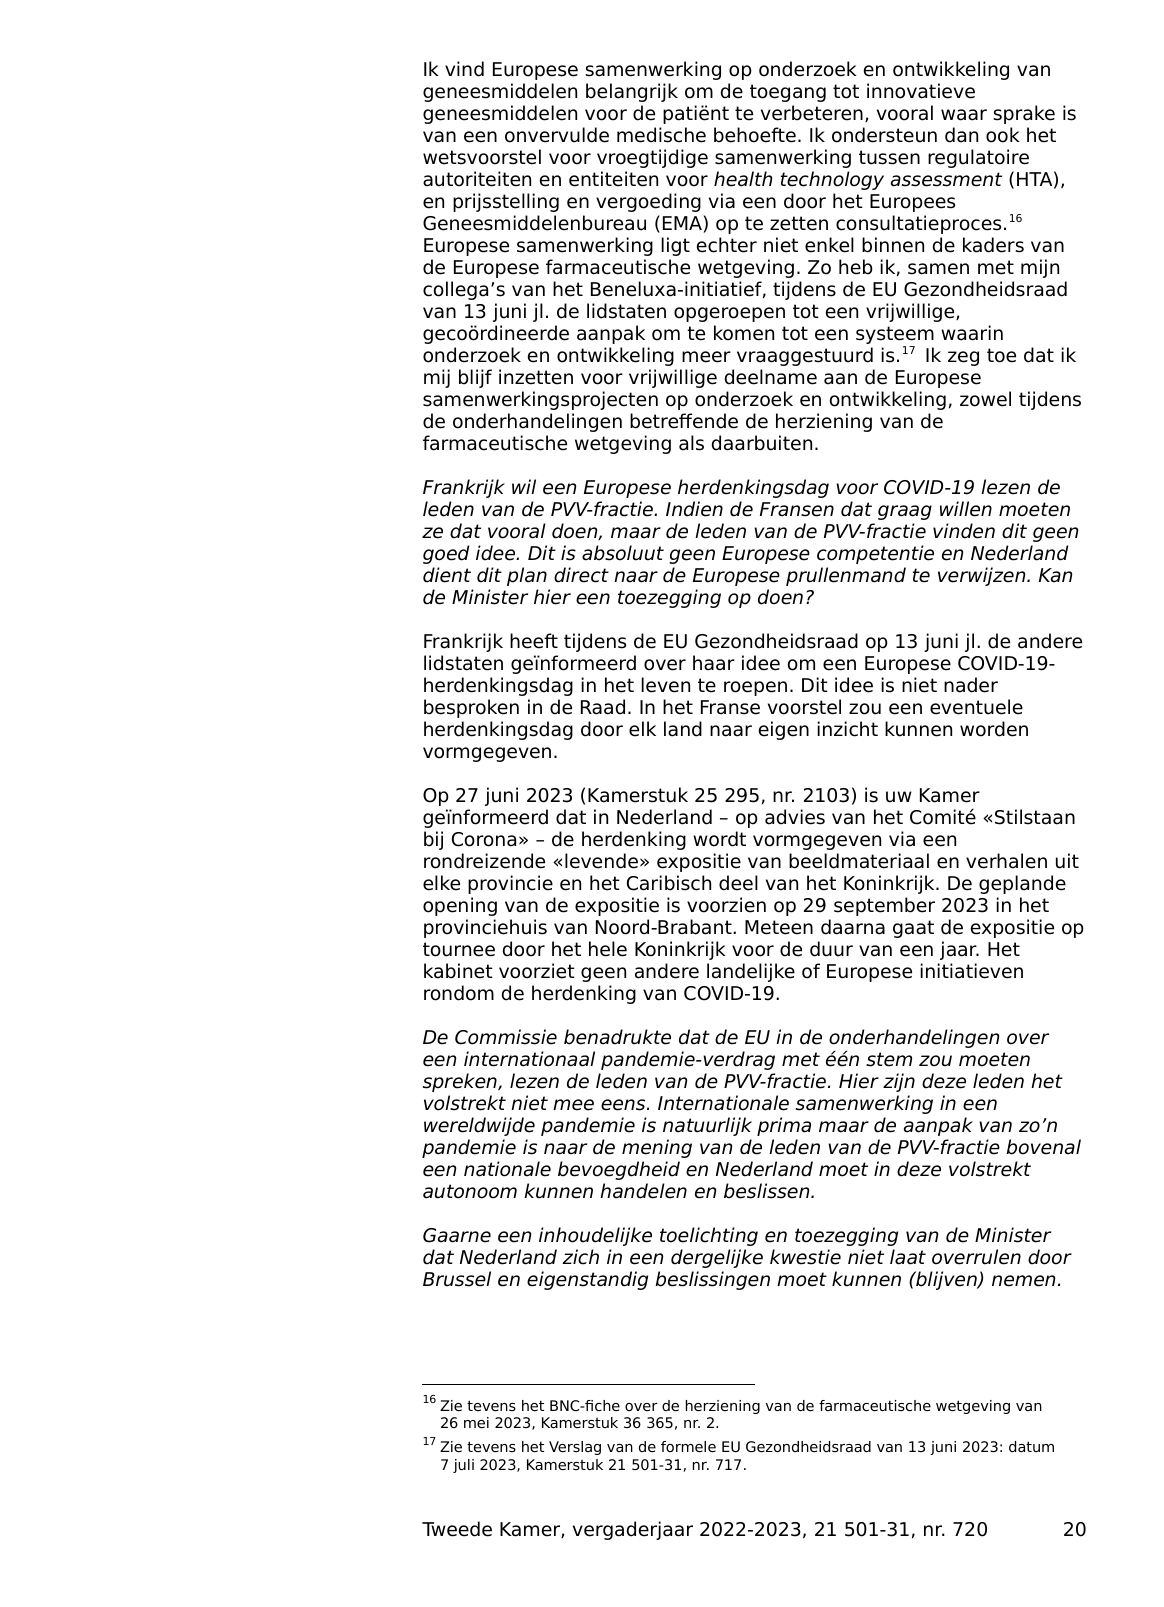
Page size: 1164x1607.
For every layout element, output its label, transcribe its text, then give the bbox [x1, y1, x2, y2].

text Op 27 juni 2023 (Kamerstuk 25 295, nr. 2103) is uw Kamer geïnformeerd dat in Nederland – op advies van het Comité «Stilstaan bij Corona» – de herdenking wordt vormgegeven via een rondreizende «levende» expositie van beeldmateriaal en verhalen uit elke provincie en het Caribisch deel van het Koninkrijk. De geplande opening van de expositie is voorzien op 29 september 2023 in het provinciehuis van Noord-Brabant. Meteen daarna gaat de expositie op tournee door het hele Koninkrijk voor de duur van een jaar. Het kabinet voorziet geen andere landelijke of Europese initiatieven rondom de herdenking van COVID-19. [422, 785, 1087, 1005]
text Frankrijk wil een Europese herdenkingsdag voor COVID-19 lezen de leden van de PVV-fractie. Indien de Fransen dat graag willen moeten ze dat vooral doen, maar de leden van de PVV-fractie vinden dit geen goed idee. Dit is absoluut geen Europese competentie en Nederland dient dit plan direct naar de Europese prullenmand te verwijzen. Kan de Minister hier een toezegging op doen? [422, 477, 1087, 609]
text Zie tevens het Verslag van de formele EU Gezondheidsraad van 13 juni 2023: datum 7 juli 2023, Kamerstuk 21 501-31, nr. 717. [422, 1435, 1087, 1474]
text Gaarne een inhoudelijke toelichting en toezegging van de Minister dat Nederland zich in een dergelijke kwestie niet laat overrulen door Brussel en eigenstandig beslissingen moet kunnen (blijven) nemen. [422, 1225, 1087, 1291]
text De Commissie benadrukte dat de EU in de onderhandelingen over een internationaal pandemie-verdrag met één stem zou moeten spreken, lezen de leden van de PVV-fractie. Hier zijn deze leden het volstrekt niet mee eens. Internationale samenwerking in een wereldwijde pandemie is natuurlijk prima maar de aanpak van zo’n pandemie is naar de mening van de leden van de PVV-fractie bovenal een nationale bevoegdheid en Nederland moet in deze volstrekt autonoom kunnen handelen en beslissen. [422, 1027, 1087, 1203]
text Frankrijk heeft tijdens de EU Gezondheidsraad op 13 juni jl. de andere lidstaten geïnformeerd over haar idee om een Europese COVID-19-herdenkingsdag in het leven te roepen. Dit idee is niet nader besproken in de Raad. In het Franse voorstel zou een eventuele herdenkingsdag door elk land naar eigen inzicht kunnen worden vormgegeven. [422, 631, 1087, 763]
text Zie tevens het BNC-fiche over de herziening van de farmaceutische wetgeving van 26 mei 2023, Kamerstuk 36 365, nr. 2. [422, 1393, 1087, 1432]
text Ik vind Europese samenwerking op onderzoek en ontwikkeling van geneesmiddelen belangrijk om de toegang tot innovatieve geneesmiddelen voor de patiënt te verbeteren, vooral waar sprake is van een onvervulde medische behoefte. Ik ondersteun dan ook het wetsvoorstel voor vroegtijdige samenwerking tussen regulatoire autoriteiten en entiteiten voor health technology assessment (HTA), en prijsstelling en vergoeding via een door het Europees Geneesmiddelenbureau (EMA) op te zetten consultatieproces. Europese samenwerking ligt echter niet enkel binnen de kaders van de Europese farmaceutische wetgeving. Zo heb ik, samen met mijn collega’s van het Beneluxa-initiatief, tijdens de EU Gezondheidsraad van 13 juni jl. de lidstaten opgeroepen tot een vrijwillige, gecoördineerde aanpak om te komen tot een systeem waarin onderzoek en ontwikkeling meer vraaggestuurd is. Ik zeg toe dat ik mij blijf inzetten voor vrijwillige deelname aan de Europese samenwerkingsprojecten op onderzoek en ontwikkeling, zowel tijdens de onderhandelingen betreffende de herziening van de farmaceutische wetgeving als daarbuiten. [422, 59, 1087, 455]
